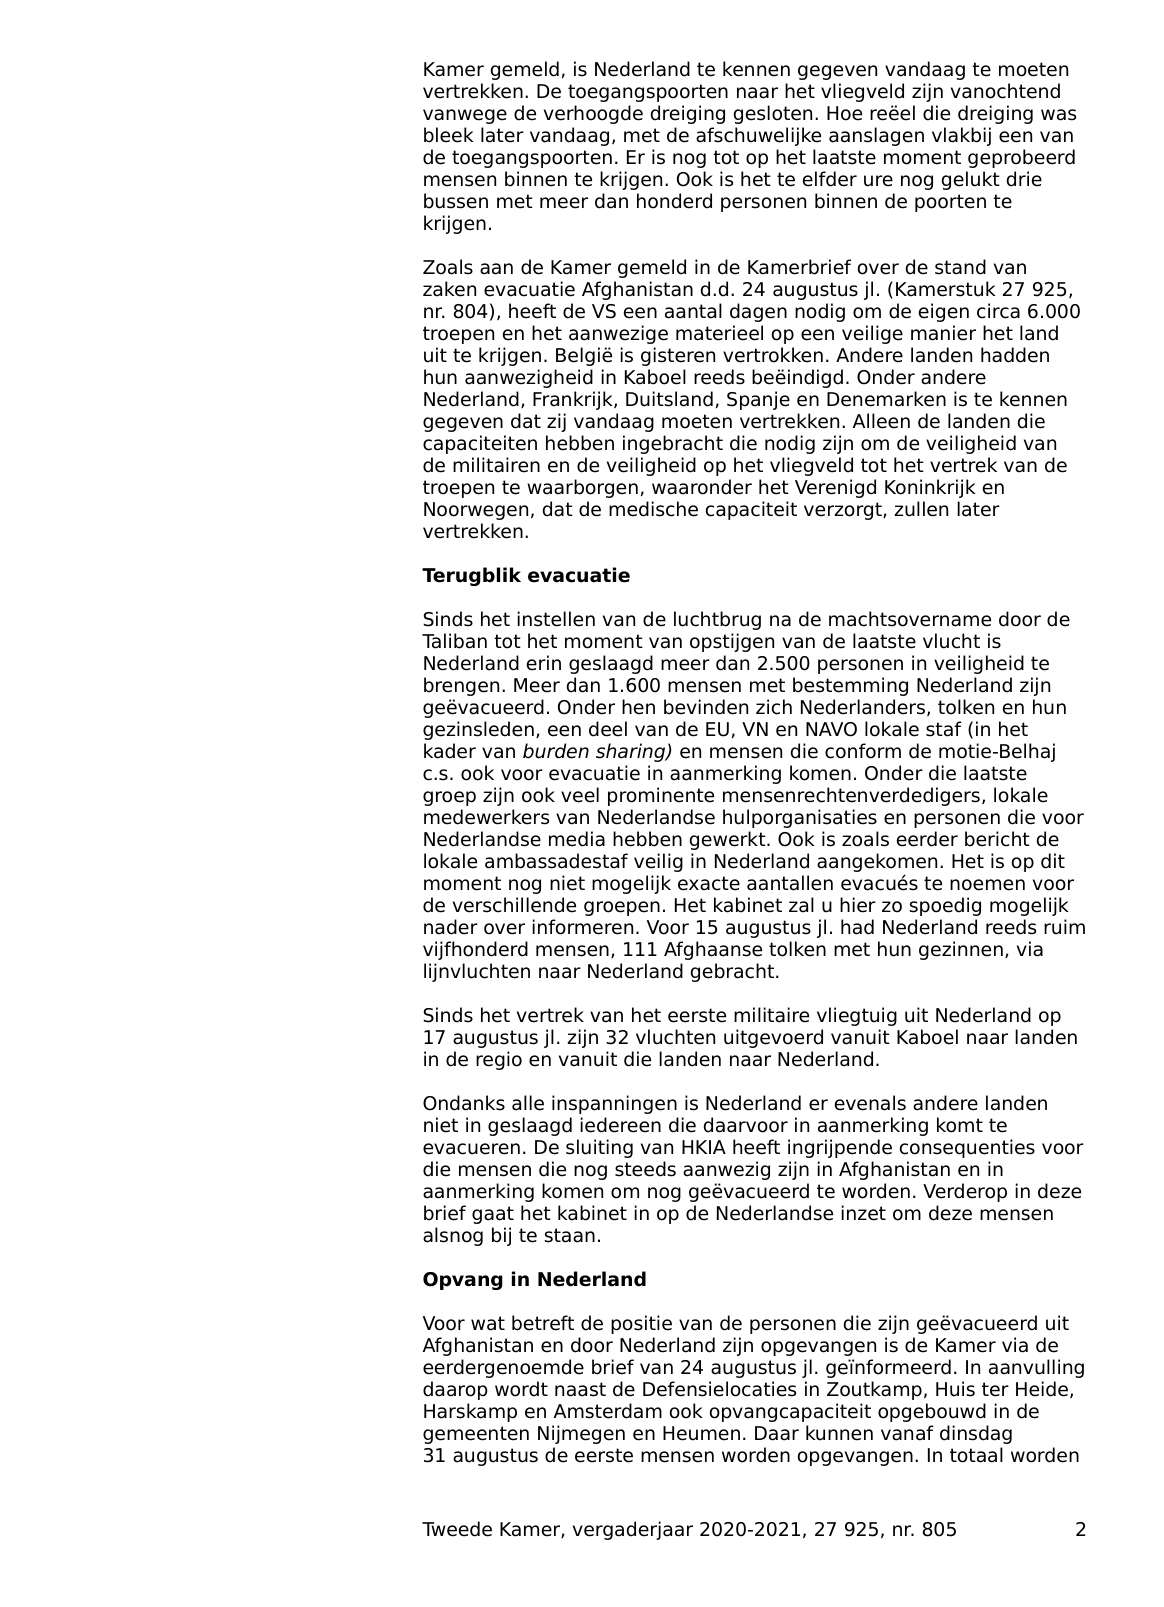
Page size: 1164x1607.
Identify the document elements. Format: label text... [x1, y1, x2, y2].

text Sinds het instellen van de luchtbrug na de machtsovername door de Taliban tot het moment van opstijgen van de laatste vlucht is Nederland erin geslaagd meer dan 2.500 personen in veiligheid te brengen. Meer dan 1.600 mensen met bestemming Nederland zijn geëvacueerd. Onder hen bevinden zich Nederlanders, tolken en hun gezinsleden, een deel van de EU, VN en NAVO lokale staf (in het kader van burden sharing) en mensen die conform de motie-Belhaj c.s. ook voor evacuatie in aanmerking komen. Onder die laatste groep zijn ook veel prominente mensenrechtenverdedigers, lokale medewerkers van Nederlandse hulporganisaties en personen die voor Nederlandse media hebben gewerkt. Ook is zoals eerder bericht de lokale ambassadestaf veilig in Nederland aangekomen. Het is op dit moment nog niet mogelijk exacte aantallen evacués te noemen voor de verschillende groepen. Het kabinet zal u hier zo spoedig mogelijk nader over informeren. Voor 15 augustus jl. had Nederland reeds ruim vijfhonderd mensen, 111 Afghaanse tolken met hun gezinnen, via lijnvluchten naar Nederland gebracht. [422, 609, 1087, 983]
subtitle Opvang in Nederland [422, 1269, 1087, 1291]
text Ondanks alle inspanningen is Nederland er evenals andere landen niet in geslaagd iedereen die daarvoor in aanmerking komt te evacueren. De sluiting van HKIA heeft ingrijpende consequenties voor die mensen die nog steeds aanwezig zijn in Afghanistan en in aanmerking komen om nog geëvacueerd te worden. Verderop in deze brief gaat het kabinet in op de Nederlandse inzet om deze mensen alsnog bij te staan. [422, 1093, 1087, 1247]
text Sinds het vertrek van het eerste militaire vliegtuig uit Nederland op 17 augustus jl. zijn 32 vluchten uitgevoerd vanuit Kaboel naar landen in de regio en vanuit die landen naar Nederland. [422, 1005, 1087, 1071]
subtitle Terugblik evacuatie [422, 565, 1087, 587]
text Zoals aan de Kamer gemeld in de Kamerbrief over de stand van zaken evacuatie Afghanistan d.d. 24 augustus jl. (Kamerstuk 27 925, nr. 804), heeft de VS een aantal dagen nodig om de eigen circa 6.000 troepen en het aanwezige materieel op een veilige manier het land uit te krijgen. België is gisteren vertrokken. Andere landen hadden hun aanwezigheid in Kaboel reeds beëindigd. Onder andere Nederland, Frankrijk, Duitsland, Spanje en Denemarken is te kennen gegeven dat zij vandaag moeten vertrekken. Alleen de landen die capaciteiten hebben ingebracht die nodig zijn om de veiligheid van de militairen en de veiligheid op het vliegveld tot het vertrek van de troepen te waarborgen, waaronder het Verenigd Koninkrijk en Noorwegen, dat de medische capaciteit verzorgt, zullen later vertrekken. [422, 257, 1087, 543]
text Voor wat betreft de positie van de personen die zijn geëvacueerd uit Afghanistan en door Nederland zijn opgevangen is de Kamer via de eerdergenoemde brief van 24 augustus jl. geïnformeerd. In aanvulling daarop wordt naast de Defensielocaties in Zoutkamp, Huis ter Heide, Harskamp en Amsterdam ook opvangcapaciteit opgebouwd in de gemeenten Nijmegen en Heumen. Daar kunnen vanaf dinsdag 31 augustus de eerste mensen worden opgevangen. In totaal worden [422, 1313, 1087, 1467]
text Kamer gemeld, is Nederland te kennen gegeven vandaag te moeten vertrekken. De toegangspoorten naar het vliegveld zijn vanochtend vanwege de verhoogde dreiging gesloten. Hoe reëel die dreiging was bleek later vandaag, met de afschuwelijke aanslagen vlakbij een van de toegangspoorten. Er is nog tot op het laatste moment geprobeerd mensen binnen te krijgen. Ook is het te elfder ure nog gelukt drie bussen met meer dan honderd personen binnen de poorten te krijgen. [422, 59, 1087, 235]
